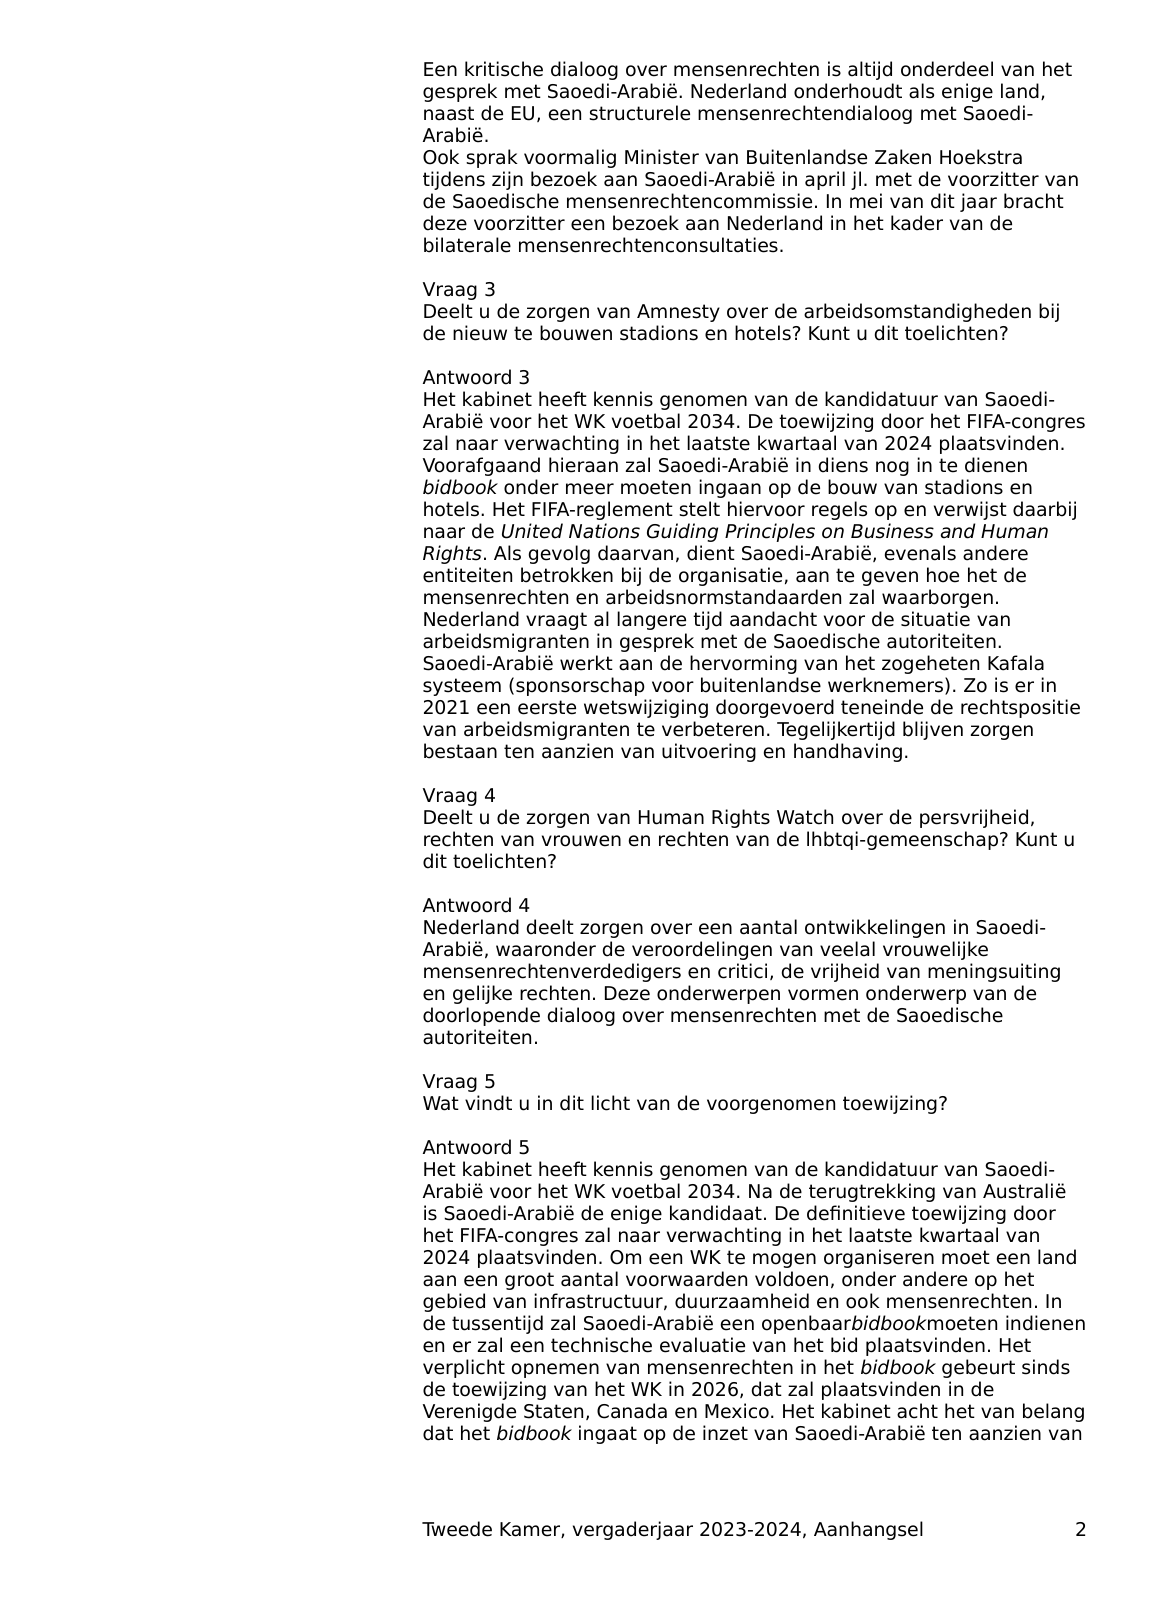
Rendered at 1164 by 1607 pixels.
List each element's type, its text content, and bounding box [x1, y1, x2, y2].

text Wat vindt u in dit licht van de voorgenomen toewijzing? [422, 1093, 1087, 1115]
text Vraag 5 [422, 1071, 1087, 1093]
text Ook sprak voormalig Minister van Buitenlandse Zaken Hoekstra tijdens zijn bezoek aan Saoedi-Arabië in april jl. met de voorzitter van de Saoedische mensenrechtencommissie. In mei van dit jaar bracht deze voorzitter een bezoek aan Nederland in het kader van de bilaterale mensenrechtenconsultaties. [422, 147, 1087, 257]
text Een kritische dialoog over mensenrechten is altijd onderdeel van het gesprek met Saoedi-Arabië. Nederland onderhoudt als enige land, naast de EU, een structurele mensenrechtendialoog met Saoedi-Arabië. [422, 59, 1087, 147]
text Deelt u de zorgen van Amnesty over de arbeidsomstandigheden bij de nieuw te bouwen stadions en hotels? Kunt u dit toelichten? [422, 301, 1087, 345]
text Antwoord 5 [422, 1137, 1087, 1159]
text Vraag 3 [422, 279, 1087, 301]
text Vraag 4 [422, 785, 1087, 807]
text Deelt u de zorgen van Human Rights Watch over de persvrijheid, rechten van vrouwen en rechten van de lhbtqi-gemeenschap? Kunt u dit toelichten? [422, 807, 1087, 873]
text Antwoord 4 [422, 895, 1087, 917]
text Nederland deelt zorgen over een aantal ontwikkelingen in Saoedi-Arabië, waaronder de veroordelingen van veelal vrouwelijke mensenrechtenverdedigers en critici, de vrijheid van meningsuiting en gelijke rechten. Deze onderwerpen vormen onderwerp van de doorlopende dialoog over mensenrechten met de Saoedische autoriteiten. [422, 917, 1087, 1049]
text Saoedi-Arabië werkt aan de hervorming van het zogeheten Kafala systeem (sponsorschap voor buitenlandse werknemers). Zo is er in 2021 een eerste wetswijziging doorgevoerd teneinde de rechtspositie van arbeidsmigranten te verbeteren. Tegelijkertijd blijven zorgen bestaan ten aanzien van uitvoering en handhaving. [422, 653, 1087, 763]
text Antwoord 3 [422, 367, 1087, 389]
text Het kabinet heeft kennis genomen van de kandidatuur van Saoedi-Arabië voor het WK voetbal 2034. Na de terugtrekking van Australië is Saoedi-Arabië de enige kandidaat. De definitieve toewijzing door het FIFA-congres zal naar verwachting in het laatste kwartaal van 2024 plaatsvinden. Om een WK te mogen organiseren moet een land aan een groot aantal voorwaarden voldoen, onder andere op het gebied van infrastructuur, duurzaamheid en ook mensenrechten. In de tussentijd zal Saoedi-Arabië een openbaarbidbookmoeten indienen en er zal een technische evaluatie van het bid plaatsvinden. Het verplicht opnemen van mensenrechten in het bidbook gebeurt sinds de toewijzing van het WK in 2026, dat zal plaatsvinden in de Verenigde Staten, Canada en Mexico. Het kabinet acht het van belang dat het bidbook ingaat op de inzet van Saoedi-Arabië ten aanzien van [422, 1159, 1087, 1445]
text Het kabinet heeft kennis genomen van de kandidatuur van Saoedi-Arabië voor het WK voetbal 2034. De toewijzing door het FIFA-congres zal naar verwachting in het laatste kwartaal van 2024 plaatsvinden. Voorafgaand hieraan zal Saoedi-Arabië in diens nog in te dienen bidbook onder meer moeten ingaan op de bouw van stadions en hotels. Het FIFA-reglement stelt hiervoor regels op en verwijst daarbij naar de United Nations Guiding Principles on Business and Human Rights. Als gevolg daarvan, dient Saoedi-Arabië, evenals andere entiteiten betrokken bij de organisatie, aan te geven hoe het de mensenrechten en arbeidsnormstandaarden zal waarborgen. Nederland vraagt al langere tijd aandacht voor de situatie van arbeidsmigranten in gesprek met de Saoedische autoriteiten. [422, 389, 1087, 653]
